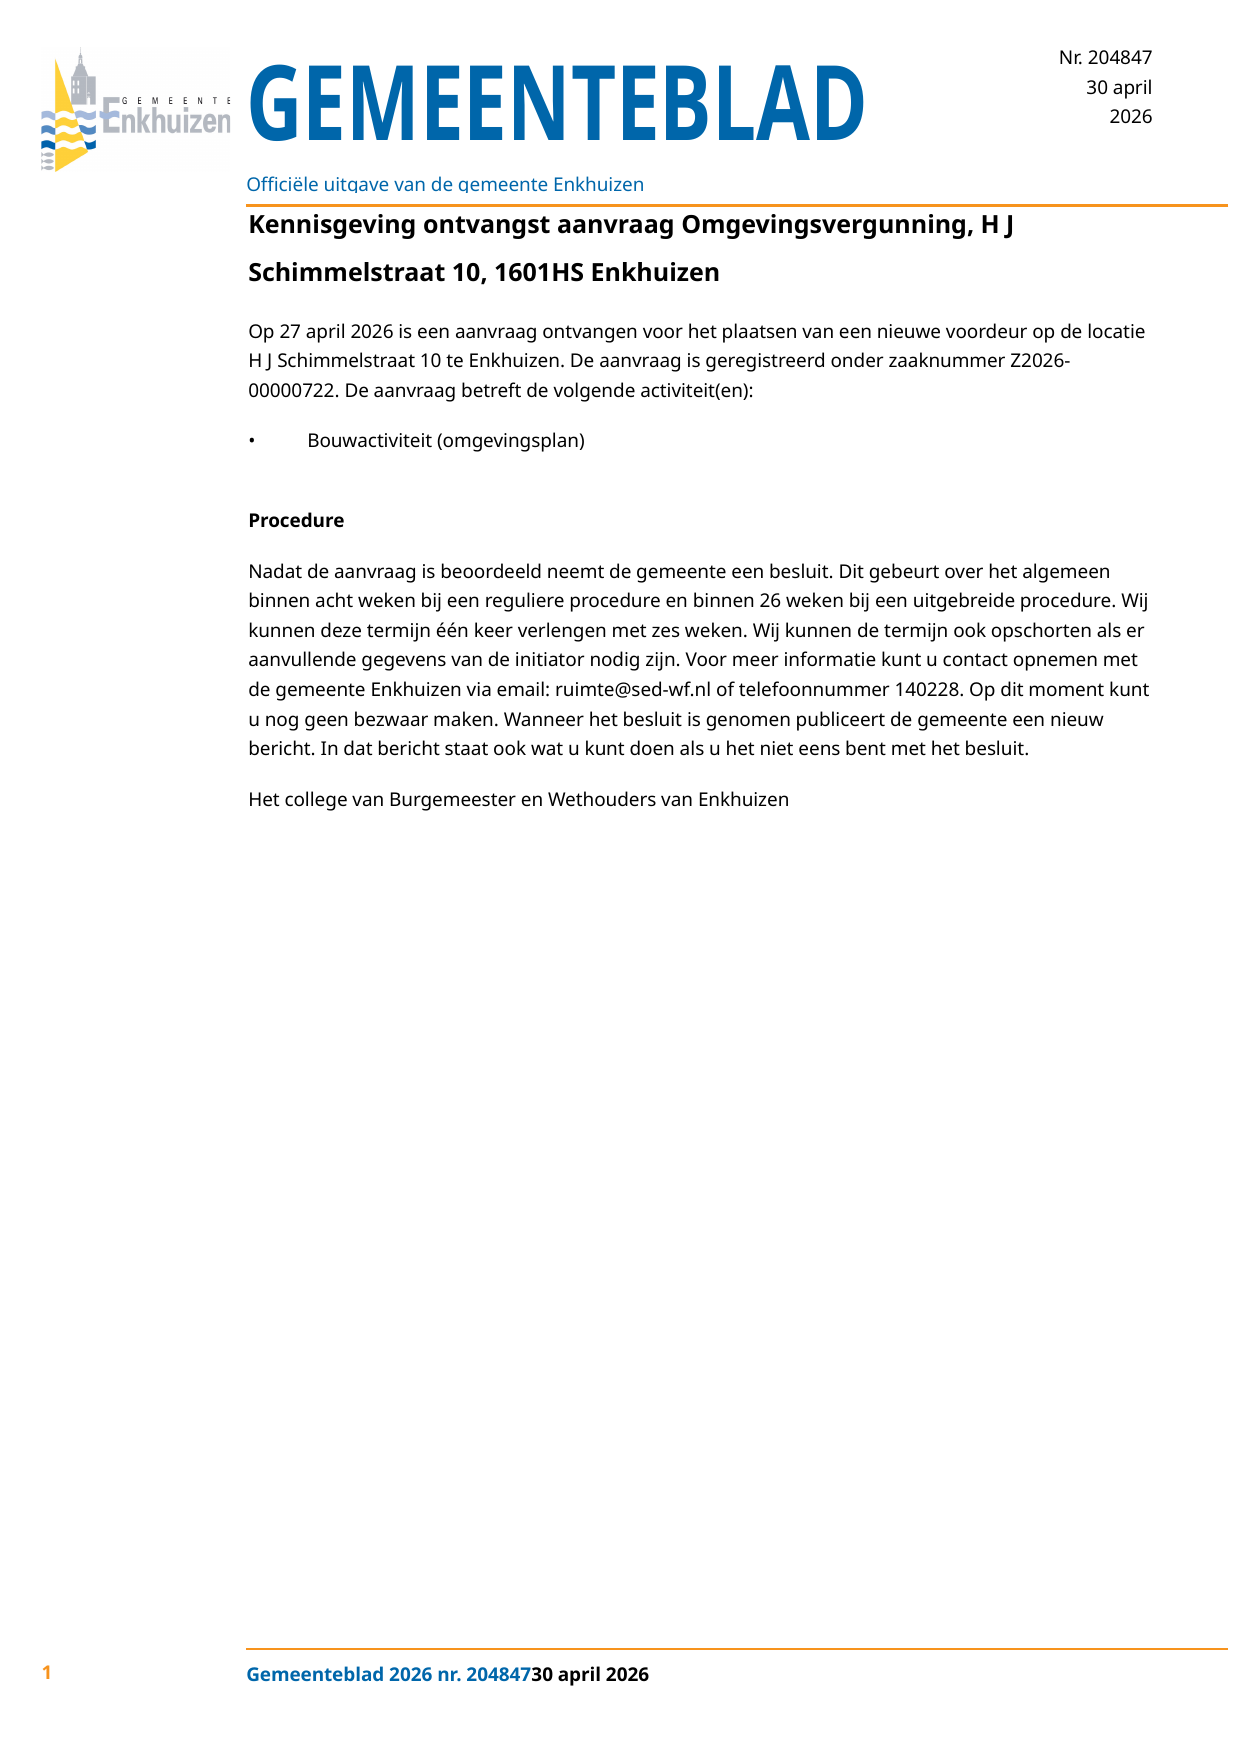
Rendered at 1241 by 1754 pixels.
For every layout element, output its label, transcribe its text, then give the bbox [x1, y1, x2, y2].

text Op 27 april 2026 is een aanvraag ontvangen voor het plaatsen van een nieuwe voordeur op de locatie H J Schimmelstraat 10 te Enkhuizen. De aanvraag is geregistreerd onder zaaknummer Z2026-00000722. De aanvraag betreft de volgende activiteit(en): [248, 318, 1152, 403]
picture [41, 47, 231, 172]
text Kennisgeving ontvangst aanvraag Omgevingsvergunning, H J Schimmelstraat 10, 1601HS Enkhuizen [248, 207, 1152, 288]
text Nadat de aanvraag is beoordeeld neemt de gemeente een besluit. Dit gebeurt over het algemeen binnen acht weken bij een reguliere procedure en binnen 26 weken bij een uitgebreide procedure. Wij kunnen deze termijn één keer verlengen met zes weken. Wij kunnen de termijn ook opschorten als er aanvullende gegevens van de initiator nodig zijn. Voor meer informatie kunt u contact opnemen met de gemeente Enkhuizen via email: ruimte@sed-wf.nl of telefoonnummer 140228. Op dit moment kunt u nog geen bezwaar maken. Wanneer het besluit is genomen publiceert de gemeente een nieuw bericht. In dat bericht staat ook wat u kunt doen als u het niet eens bent met het besluit. [248, 558, 1152, 761]
text Procedure [248, 507, 1152, 533]
text Het college van Burgemeester en Wethouders van Enkhuizen [248, 786, 1152, 812]
list Bouwactiviteit (omgevingsplan) [248, 427, 1152, 453]
